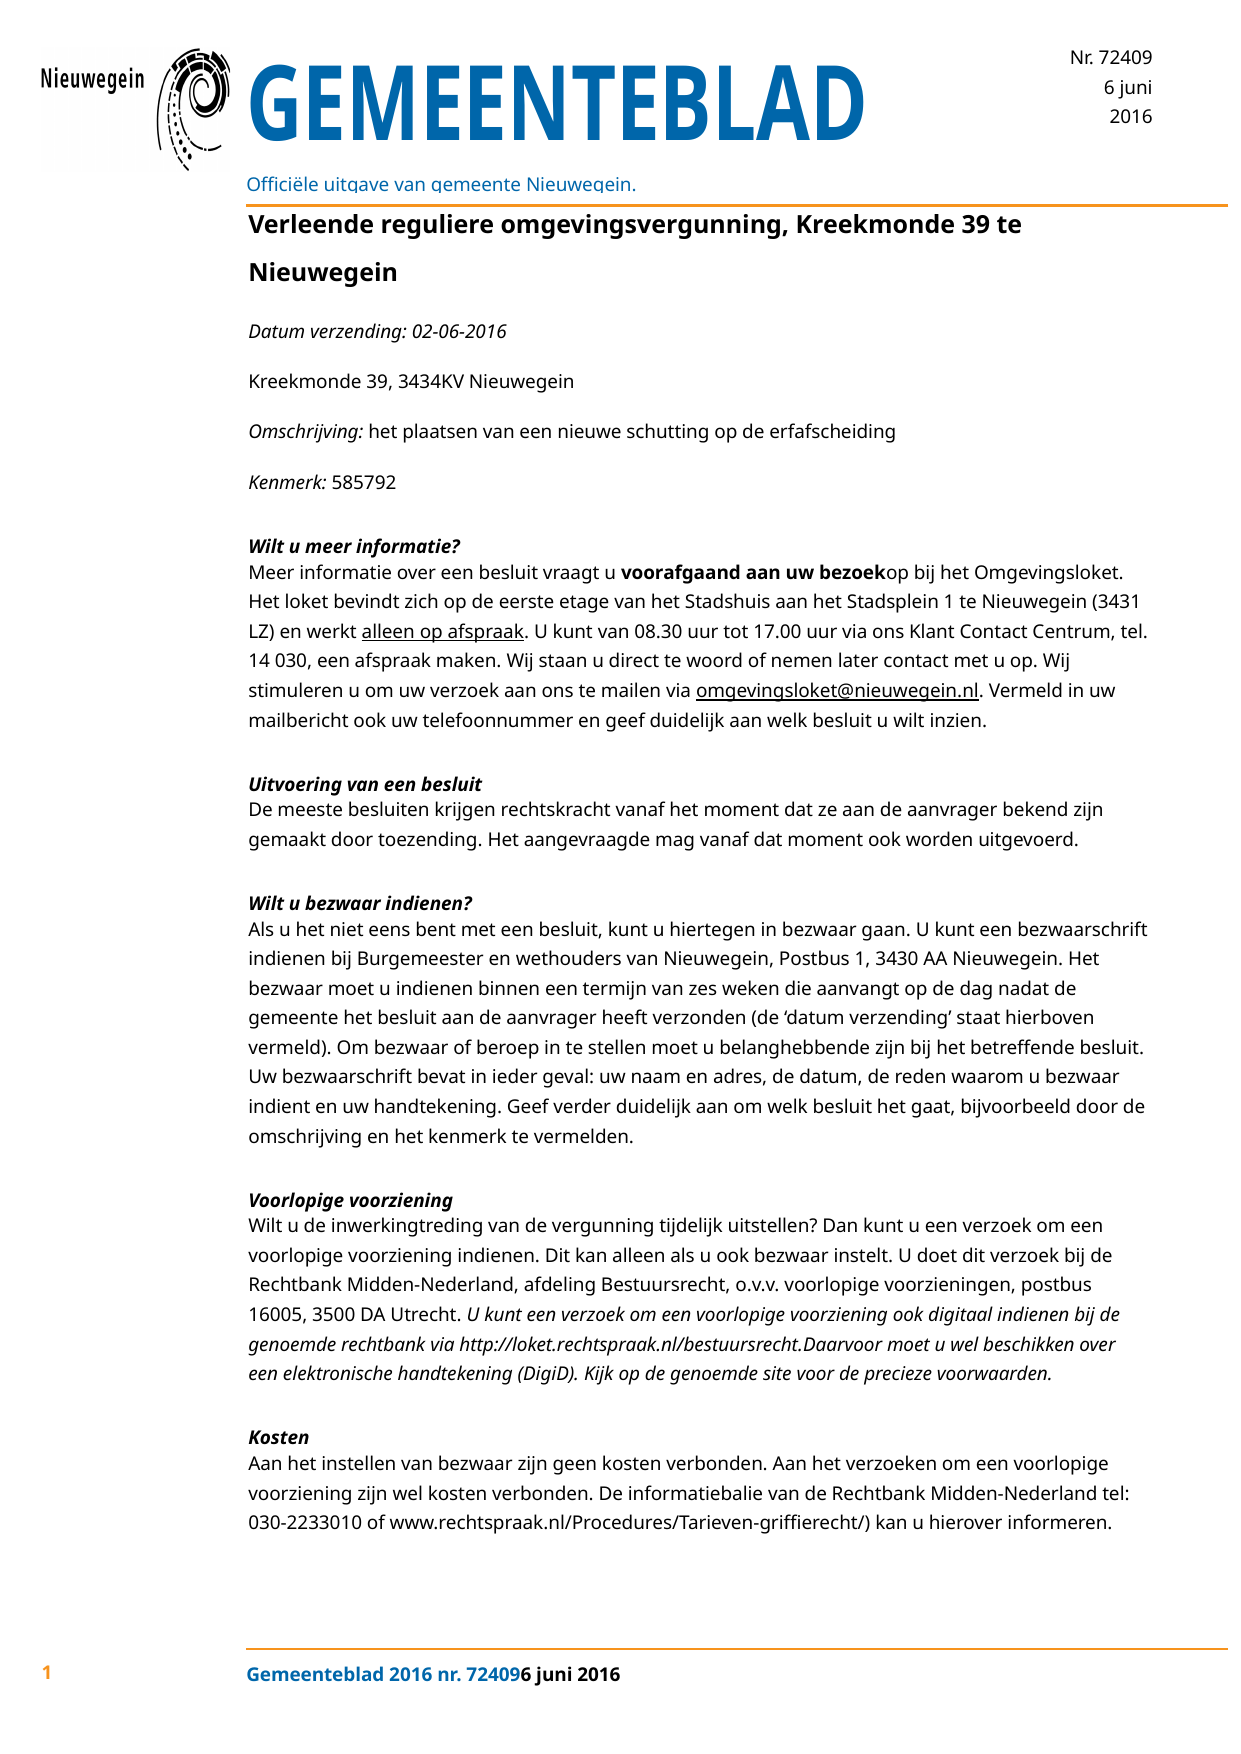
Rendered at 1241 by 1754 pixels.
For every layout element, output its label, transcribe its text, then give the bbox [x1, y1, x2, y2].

text Wilt u bezwaar indienen? [248, 890, 1152, 916]
text Als u het niet eens bent met een besluit, kunt u hiertegen in bezwaar gaan. U kunt een bezwaarschrift indienen bij Burgemeester en wethouders van Nieuwegein, Postbus 1, 3430 AA Nieuwegein. Het bezwaar moet u indienen binnen een termijn van zes weken die aanvangt op de dag nadat de gemeente het besluit aan de aanvrager heeft verzonden (de ‘datum verzending’ staat hierboven vermeld). Om bezwaar of beroep in te stellen moet u belanghebbende zijn bij het betreffende besluit. Uw bezwaarschrift bevat in ieder geval: uw naam en adres, de datum, de reden waarom u bezwaar indient en uw handtekening. Geef verder duidelijk aan om welk besluit het gaat, bijvoorbeeld door de omschrijving en het kenmerk te vermelden. [248, 916, 1152, 1148]
text Verleende reguliere omgevingsvergunning, Kreekmonde 39 te Nieuwegein [248, 207, 1152, 288]
text Wilt u de inwerkingtreding van de vergunning tijdelijk uitstellen? Dan kunt u een verzoek om een voorlopige voorziening indienen. Dit kan alleen als u ook bezwaar instelt. U doet dit verzoek bij de Rechtbank Midden-Nederland, afdeling Bestuursrecht, o.v.v. voorlopige voorzieningen, postbus 16005, 3500 DA Utrecht. U kunt een verzoek om een voorlopige voorziening ook digitaal indienen bij de genoemde rechtbank via http://loket.rechtspraak.nl/bestuursrecht.Daarvoor moet u wel beschikken over een elektronische handtekening (DigiD). Kijk op de genoemde site voor de precieze voorwaarden. [248, 1212, 1152, 1386]
text Wilt u meer informatie? [248, 533, 1152, 559]
text De meeste besluiten krijgen rechtskracht vanaf het moment dat ze aan de aanvrager bekend zijn gemaakt door toezending. Het aangevraagde mag vanaf dat moment ook worden uitgevoerd. [248, 796, 1152, 852]
text Kreekmonde 39, 3434KV Nieuwegein [248, 368, 1152, 394]
text Voorlopige voorziening [248, 1187, 1152, 1212]
text Uitvoering van een besluit [248, 771, 1152, 796]
text Kenmerk: 585792 [248, 469, 1152, 495]
picture [41, 47, 231, 172]
text Meer informatie over een besluit vraagt u voorafgaand aan uw bezoekop bij het Omgevingsloket. Het loket bevindt zich op de eerste etage van het Stadshuis aan het Stadsplein 1 te Nieuwegein (3431 LZ) en werkt alleen op afspraak. U kunt van 08.30 uur tot 17.00 uur via ons Klant Contact Centrum, tel. 14 030, een afspraak maken. Wij staan u direct te woord of nemen later contact met u op. Wij stimuleren u om uw verzoek aan ons te mailen via omgevingsloket@nieuwegein.nl. Vermeld in uw mailbericht ook uw telefoonnummer en geef duidelijk aan welk besluit u wilt inzien. [248, 559, 1152, 732]
text Datum verzending: 02-06-2016 [248, 318, 1152, 344]
text Omschrijving: het plaatsen van een nieuwe schutting op de erfafscheiding [248, 419, 1152, 444]
text Kosten [248, 1424, 1152, 1450]
text Aan het instellen van bezwaar zijn geen kosten verbonden. Aan het verzoeken om een voorlopige voorziening zijn wel kosten verbonden. De informatiebalie van de Rechtbank Midden-Nederland tel: 030-2233010 of www.rechtspraak.nl/Procedures/Tarieven-griffierecht/) kan u hierover informeren. [248, 1450, 1152, 1535]
